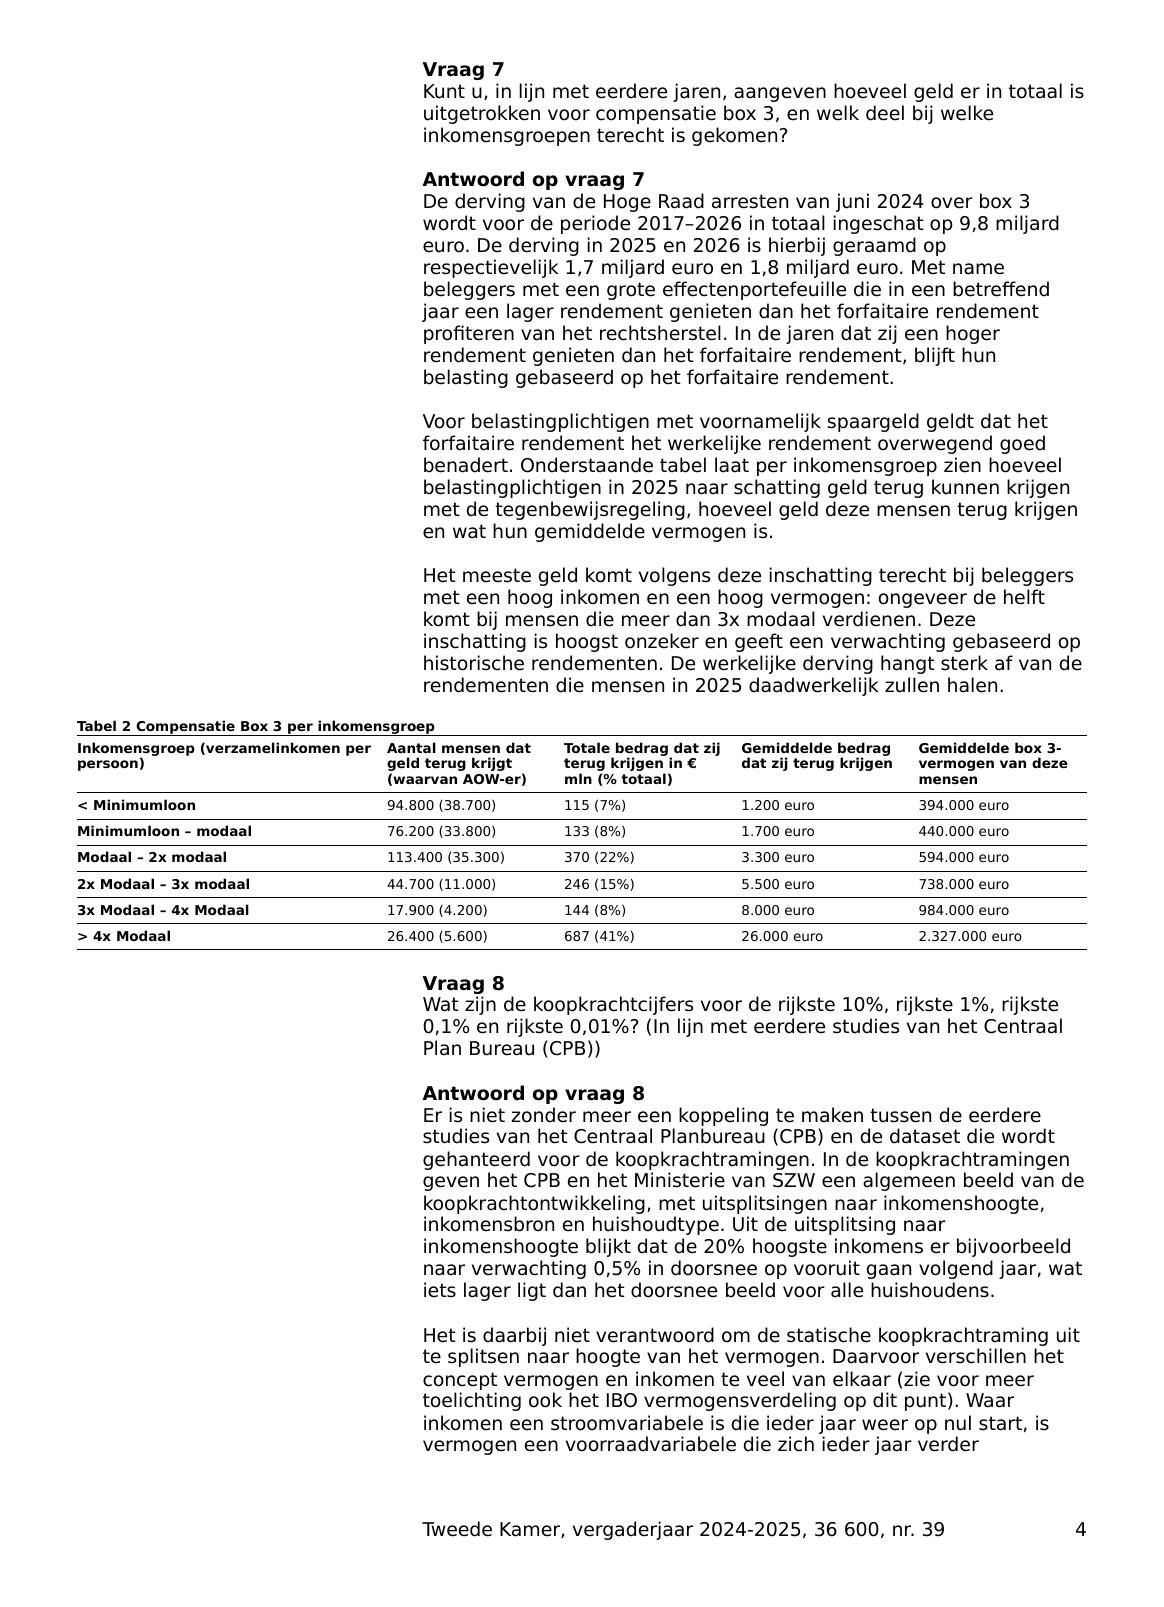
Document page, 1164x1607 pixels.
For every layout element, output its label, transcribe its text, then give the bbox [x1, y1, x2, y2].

table_cell 984.000 euro [913, 898, 1087, 923]
table_cell 44.700 (11.000) [381, 872, 558, 897]
table_cell 1.700 euro [735, 820, 912, 844]
table_cell 2x Modaal – 3x modaal [77, 872, 381, 897]
table_cell 687 (41%) [558, 924, 735, 949]
table_cell 370 (22%) [558, 846, 735, 871]
text Vraag 8 [422, 972, 1087, 994]
table_cell Minimumloon – modaal [77, 820, 381, 844]
table_cell 8.000 euro [735, 898, 912, 923]
table_cell 738.000 euro [913, 872, 1087, 897]
table_header Tabel 2 Compensatie Box 3 per inkomensgroep [77, 719, 1087, 735]
table_cell 113.400 (35.300) [381, 846, 558, 871]
text Kunt u, in lijn met eerdere jaren, aangeven hoeveel geld er in totaal is uitgetrokken voor compensatie box 3, en welk deel bij welke inkomensgroepen terecht is gekomen? [422, 81, 1087, 147]
table_cell Inkomensgroep (verzamelinkomen per persoon) [77, 736, 381, 792]
text Antwoord op vraag 8 [422, 1082, 1087, 1104]
text Vraag 7 [422, 59, 1087, 81]
table_cell 246 (15%) [558, 872, 735, 897]
table_cell 3.300 euro [735, 846, 912, 871]
table_cell Gemiddelde box 3-vermogen van deze mensen [913, 736, 1087, 792]
table_cell 394.000 euro [913, 793, 1087, 818]
text Het is daarbij niet verantwoord om de statische koopkrachtraming uit te splitsen naar hoogte van het vermogen. Daarvoor verschillen het concept vermogen en inkomen te veel van elkaar (zie voor meer toelichting ook het IBO vermogensverdeling op dit punt). Waar inkomen een stroomvariabele is die ieder jaar weer op nul start, is vermogen een voorraadvariabele die zich ieder jaar verder [422, 1324, 1087, 1456]
table_cell 133 (8%) [558, 820, 735, 844]
text Het meeste geld komt volgens deze inschatting terecht bij beleggers met een hoog inkomen en een hoog vermogen: ongeveer de helft komt bij mensen die meer dan 3x modaal verdienen. Deze inschatting is hoogst onzeker en geeft een verwachting gebaseerd op historische rendementen. De werkelijke derving hangt sterk af van de rendementen die mensen in 2025 daadwerkelijk zullen halen. [422, 565, 1087, 697]
text Antwoord op vraag 7 [422, 169, 1087, 191]
text Er is niet zonder meer een koppeling te maken tussen de eerdere studies van het Centraal Planbureau (CPB) en de dataset die wordt gehanteerd voor de koopkrachtramingen. In de koopkrachtramingen geven het CPB en het Ministerie van SZW een algemeen beeld van de koopkrachtontwikkeling, met uitsplitsingen naar inkomenshoogte, inkomensbron en huishoudtype. Uit de uitsplitsing naar inkomenshoogte blijkt dat de 20% hoogste inkomens er bijvoorbeeld naar verwachting 0,5% in doorsnee op vooruit gaan volgend jaar, wat iets lager ligt dan het doorsnee beeld voor alle huishoudens. [422, 1104, 1087, 1302]
text Wat zijn de koopkrachtcijfers voor de rijkste 10%, rijkste 1%, rijkste 0,1% en rijkste 0,01%? (In lijn met eerdere studies van het Centraal Plan Bureau (CPB)) [422, 994, 1087, 1060]
table_cell 76.200 (33.800) [381, 820, 558, 844]
table_cell 144 (8%) [558, 898, 735, 923]
table_cell 94.800 (38.700) [381, 793, 558, 818]
table_cell 2.327.000 euro [913, 924, 1087, 949]
table_cell 115 (7%) [558, 793, 735, 818]
table_cell Gemiddelde bedrag dat zij terug krijgen [735, 736, 912, 792]
table_cell 440.000 euro [913, 820, 1087, 844]
table_cell 17.900 (4.200) [381, 898, 558, 923]
table_cell Modaal – 2x modaal [77, 846, 381, 871]
table_cell 26.000 euro [735, 924, 912, 949]
table_cell 594.000 euro [913, 846, 1087, 871]
table_cell < Minimumloon [77, 793, 381, 818]
table_cell 1.200 euro [735, 793, 912, 818]
table_cell Totale bedrag dat zij terug krijgen in € mln (% totaal) [558, 736, 735, 792]
table_cell 26.400 (5.600) [381, 924, 558, 949]
text Voor belastingplichtigen met voornamelijk spaargeld geldt dat het forfaitaire rendement het werkelijke rendement overwegend goed benadert. Onderstaande tabel laat per inkomensgroep zien hoeveel belastingplichtigen in 2025 naar schatting geld terug kunnen krijgen met de tegenbewijsregeling, hoeveel geld deze mensen terug krijgen en wat hun gemiddelde vermogen is. [422, 411, 1087, 543]
table_cell Aantal mensen dat geld terug krijgt (waarvan AOW-er) [381, 736, 558, 792]
table_cell 5.500 euro [735, 872, 912, 897]
table_cell 3x Modaal – 4x Modaal [77, 898, 381, 923]
text De derving van de Hoge Raad arresten van juni 2024 over box 3 wordt voor de periode 2017–2026 in totaal ingeschat op 9,8 miljard euro. De derving in 2025 en 2026 is hierbij geraamd op respectievelijk 1,7 miljard euro en 1,8 miljard euro. Met name beleggers met een grote effectenportefeuille die in een betreffend jaar een lager rendement genieten dan het forfaitaire rendement profiteren van het rechtsherstel. In de jaren dat zij een hoger rendement genieten dan het forfaitaire rendement, blijft hun belasting gebaseerd op het forfaitaire rendement. [422, 191, 1087, 389]
table_cell > 4x Modaal [77, 924, 381, 949]
